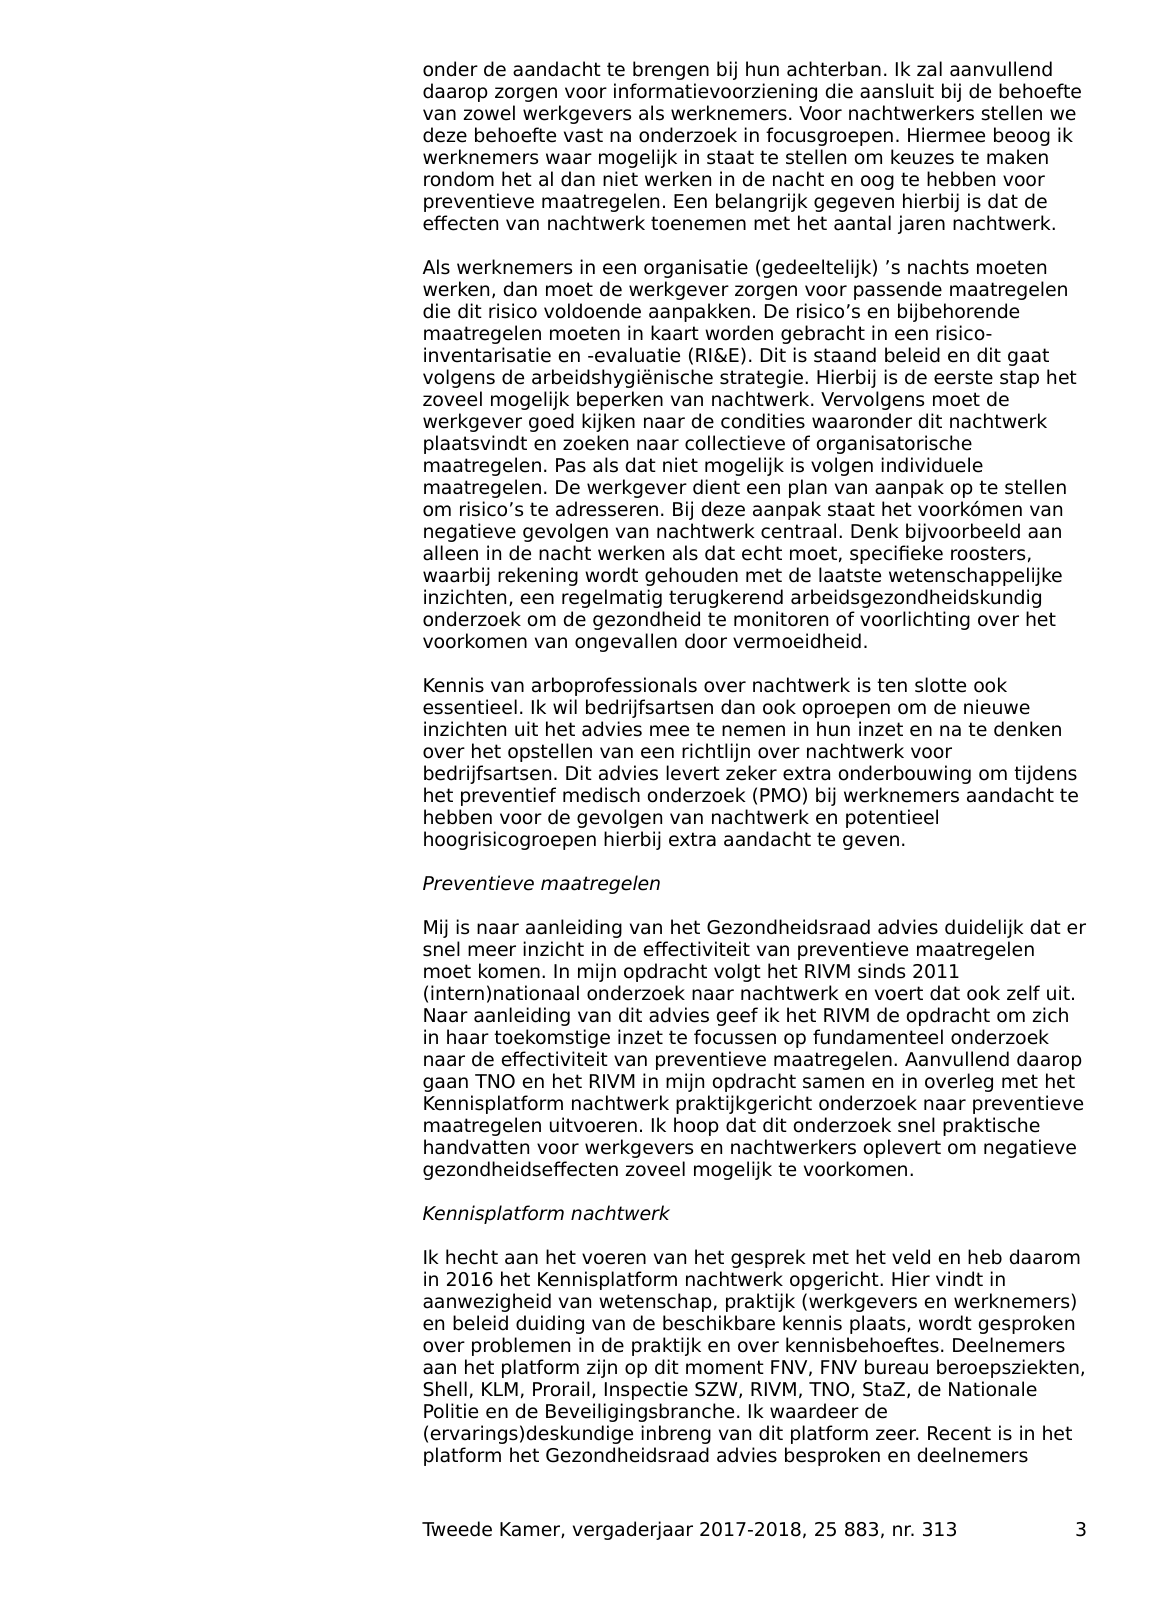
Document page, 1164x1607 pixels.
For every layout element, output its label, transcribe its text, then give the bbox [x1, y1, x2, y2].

text onder de aandacht te brengen bij hun achterban. Ik zal aanvullend daarop zorgen voor informatievoorziening die aansluit bij de behoefte van zowel werkgevers als werknemers. Voor nachtwerkers stellen we deze behoefte vast na onderzoek in focusgroepen. Hiermee beoog ik werknemers waar mogelijk in staat te stellen om keuzes te maken rondom het al dan niet werken in de nacht en oog te hebben voor preventieve maatregelen. Een belangrijk gegeven hierbij is dat de effecten van nachtwerk toenemen met het aantal jaren nachtwerk. [422, 59, 1087, 235]
text Ik hecht aan het voeren van het gesprek met het veld en heb daarom in 2016 het Kennisplatform nachtwerk opgericht. Hier vindt in aanwezigheid van wetenschap, praktijk (werkgevers en werknemers) en beleid duiding van de beschikbare kennis plaats, wordt gesproken over problemen in de praktijk en over kennisbehoeftes. Deelnemers aan het platform zijn op dit moment FNV, FNV bureau beroepsziekten, Shell, KLM, Prorail, Inspectie SZW, RIVM, TNO, StaZ, de Nationale Politie en de Beveiligingsbranche. Ik waardeer de (ervarings)deskundige inbreng van dit platform zeer. Recent is in het platform het Gezondheidsraad advies besproken en deelnemers [422, 1247, 1087, 1467]
subtitle Preventieve maatregelen [422, 873, 1087, 895]
text Kennis van arboprofessionals over nachtwerk is ten slotte ook essentieel. Ik wil bedrijfsartsen dan ook oproepen om de nieuwe inzichten uit het advies mee te nemen in hun inzet en na te denken over het opstellen van een richtlijn over nachtwerk voor bedrijfsartsen. Dit advies levert zeker extra onderbouwing om tijdens het preventief medisch onderzoek (PMO) bij werknemers aandacht te hebben voor de gevolgen van nachtwerk en potentieel hoogrisicogroepen hierbij extra aandacht te geven. [422, 675, 1087, 851]
text Mij is naar aanleiding van het Gezondheidsraad advies duidelijk dat er snel meer inzicht in de effectiviteit van preventieve maatregelen moet komen. In mijn opdracht volgt het RIVM sinds 2011 (intern)nationaal onderzoek naar nachtwerk en voert dat ook zelf uit. Naar aanleiding van dit advies geef ik het RIVM de opdracht om zich in haar toekomstige inzet te focussen op fundamenteel onderzoek naar de effectiviteit van preventieve maatregelen. Aanvullend daarop gaan TNO en het RIVM in mijn opdracht samen en in overleg met het Kennisplatform nachtwerk praktijkgericht onderzoek naar preventieve maatregelen uitvoeren. Ik hoop dat dit onderzoek snel praktische handvatten voor werkgevers en nachtwerkers oplevert om negatieve gezondheidseffecten zoveel mogelijk te voorkomen. [422, 917, 1087, 1181]
subtitle Kennisplatform nachtwerk [422, 1203, 1087, 1225]
text Als werknemers in een organisatie (gedeeltelijk) ’s nachts moeten werken, dan moet de werkgever zorgen voor passende maatregelen die dit risico voldoende aanpakken. De risico’s en bijbehorende maatregelen moeten in kaart worden gebracht in een risico-inventarisatie en -evaluatie (RI&E). Dit is staand beleid en dit gaat volgens de arbeidshygiënische strategie. Hierbij is de eerste stap het zoveel mogelijk beperken van nachtwerk. Vervolgens moet de werkgever goed kijken naar de condities waaronder dit nachtwerk plaatsvindt en zoeken naar collectieve of organisatorische maatregelen. Pas als dat niet mogelijk is volgen individuele maatregelen. De werkgever dient een plan van aanpak op te stellen om risico’s te adresseren. Bij deze aanpak staat het voorkómen van negatieve gevolgen van nachtwerk centraal. Denk bijvoorbeeld aan alleen in de nacht werken als dat echt moet, specifieke roosters, waarbij rekening wordt gehouden met de laatste wetenschappelijke inzichten, een regelmatig terugkerend arbeidsgezondheidskundig onderzoek om de gezondheid te monitoren of voorlichting over het voorkomen van ongevallen door vermoeidheid. [422, 257, 1087, 653]
